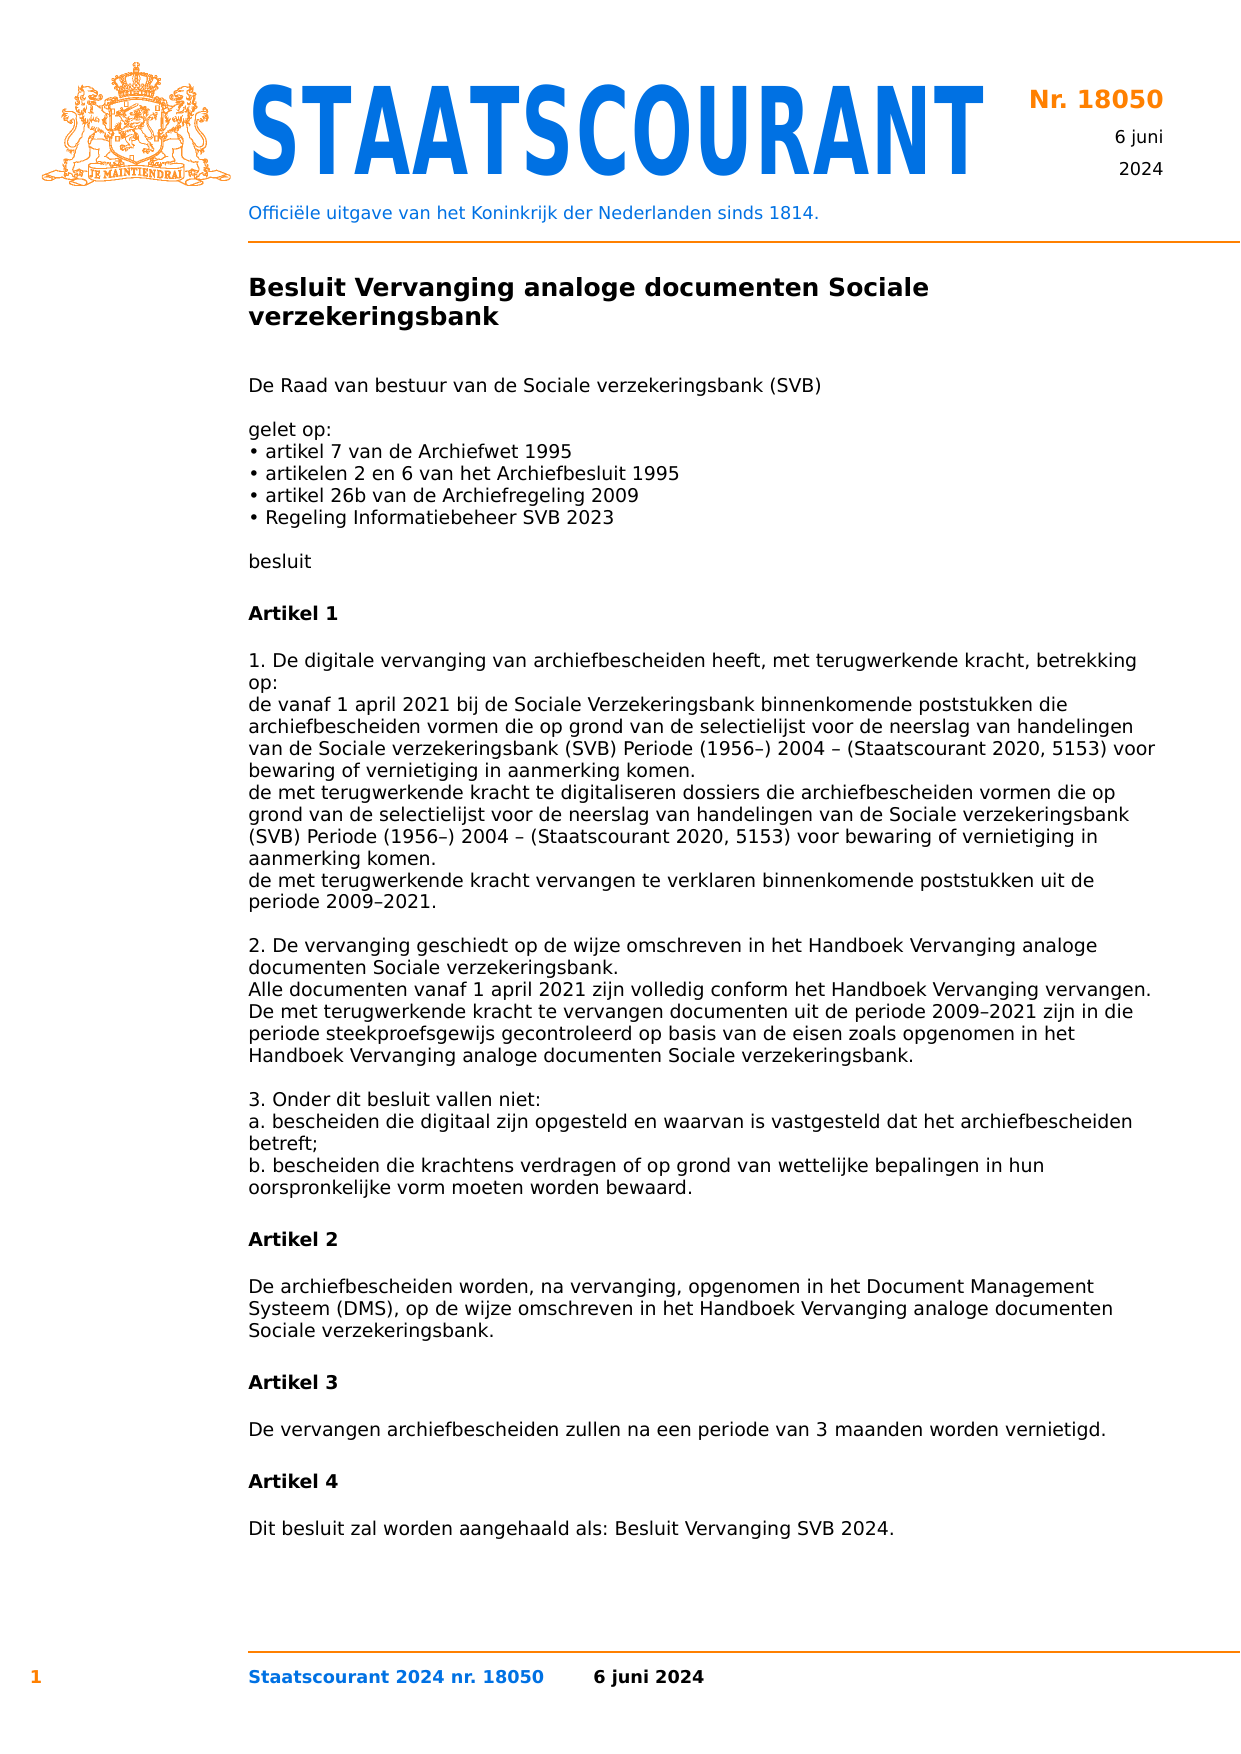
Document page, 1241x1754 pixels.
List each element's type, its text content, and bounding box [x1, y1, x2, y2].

text b. bescheiden die krachtens verdragen of op grond van wettelijke bepalingen in hun oorspronkelijke vorm moeten worden bewaard. [248, 1155, 1163, 1199]
subtitle Artikel 4 [248, 1471, 1163, 1493]
table_header Nr. 18050 [998, 62, 1240, 121]
text de met terugwerkende kracht vervangen te verklaren binnenkomende poststukken uit de periode 2009–2021. [248, 869, 1163, 913]
text Dit besluit zal worden aangehaald als: Besluit Vervanging SVB 2024. [248, 1518, 1163, 1540]
subtitle Artikel 2 [248, 1229, 1163, 1251]
subtitle Besluit Vervanging analoge documenten Sociale verzekeringsbank [248, 273, 1163, 331]
table_cell 6 juni [998, 121, 1240, 153]
text • artikel 26b van de Archiefregeling 2009 [248, 485, 1163, 507]
text 3. Onder dit besluit vallen niet: [248, 1089, 1163, 1111]
text 2. De vervanging geschiedt op de wijze omschreven in het Handboek Vervanging analoge documenten Sociale verzekeringsbank. [248, 935, 1163, 979]
text De archiefbescheiden worden, na vervanging, opgenomen in het Document Management Systeem (DMS), op de wijze omschreven in het Handboek Vervanging analoge documenten Sociale verzekeringsbank. [248, 1276, 1163, 1342]
text a. bescheiden die digitaal zijn opgesteld en waarvan is vastgesteld dat het archiefbescheiden betreft; [248, 1111, 1163, 1155]
text besluit [248, 551, 1163, 573]
text De Raad van bestuur van de Sociale verzekeringsbank (SVB) [248, 375, 1163, 397]
table_header STAATSCOURANT [248, 62, 998, 203]
text de vanaf 1 april 2021 bij de Sociale Verzekeringsbank binnenkomende poststukken die archiefbescheiden vormen die op grond van de selectielijst voor de neerslag van handelingen van de Sociale verzekeringsbank (SVB) Periode (1956–) 2004 – (Staatscourant 2020, 5153) voor bewaring of vernietiging in aanmerking komen. [248, 694, 1163, 782]
text De vervangen archiefbescheiden zullen na een periode van 3 maanden worden vernietigd. [248, 1419, 1163, 1441]
table_cell Officiële uitgave van het Koninkrijk der Nederlanden sinds 1814. [248, 203, 1240, 241]
text • Regeling Informatiebeheer SVB 2023 [248, 507, 1163, 529]
subtitle Artikel 3 [248, 1372, 1163, 1394]
text • artikelen 2 en 6 van het Archiefbesluit 1995 [248, 463, 1163, 485]
table_cell 2024 [998, 153, 1240, 203]
subtitle Artikel 1 [248, 603, 1163, 625]
picture [41, 62, 231, 186]
text gelet op: [248, 419, 1163, 441]
text de met terugwerkende kracht te digitaliseren dossiers die archiefbescheiden vormen die op grond van de selectielijst voor de neerslag van handelingen van de Sociale verzekeringsbank (SVB) Periode (1956–) 2004 – (Staatscourant 2020, 5153) voor bewaring of vernietiging in aanmerking komen. [248, 782, 1163, 869]
text • artikel 7 van de Archiefwet 1995 [248, 441, 1163, 463]
text Alle documenten vanaf 1 april 2021 zijn volledig conform het Handboek Vervanging vervangen. De met terugwerkende kracht te vervangen documenten uit de periode 2009–2021 zijn in die periode steekproefsgewijs gecontroleerd op basis van de eisen zoals opgenomen in het Handboek Vervanging analoge documenten Sociale verzekeringsbank. [248, 979, 1163, 1067]
text 1. De digitale vervanging van archiefbescheiden heeft, met terugwerkende kracht, betrekking op: [248, 650, 1163, 694]
table_header [25, 62, 248, 241]
